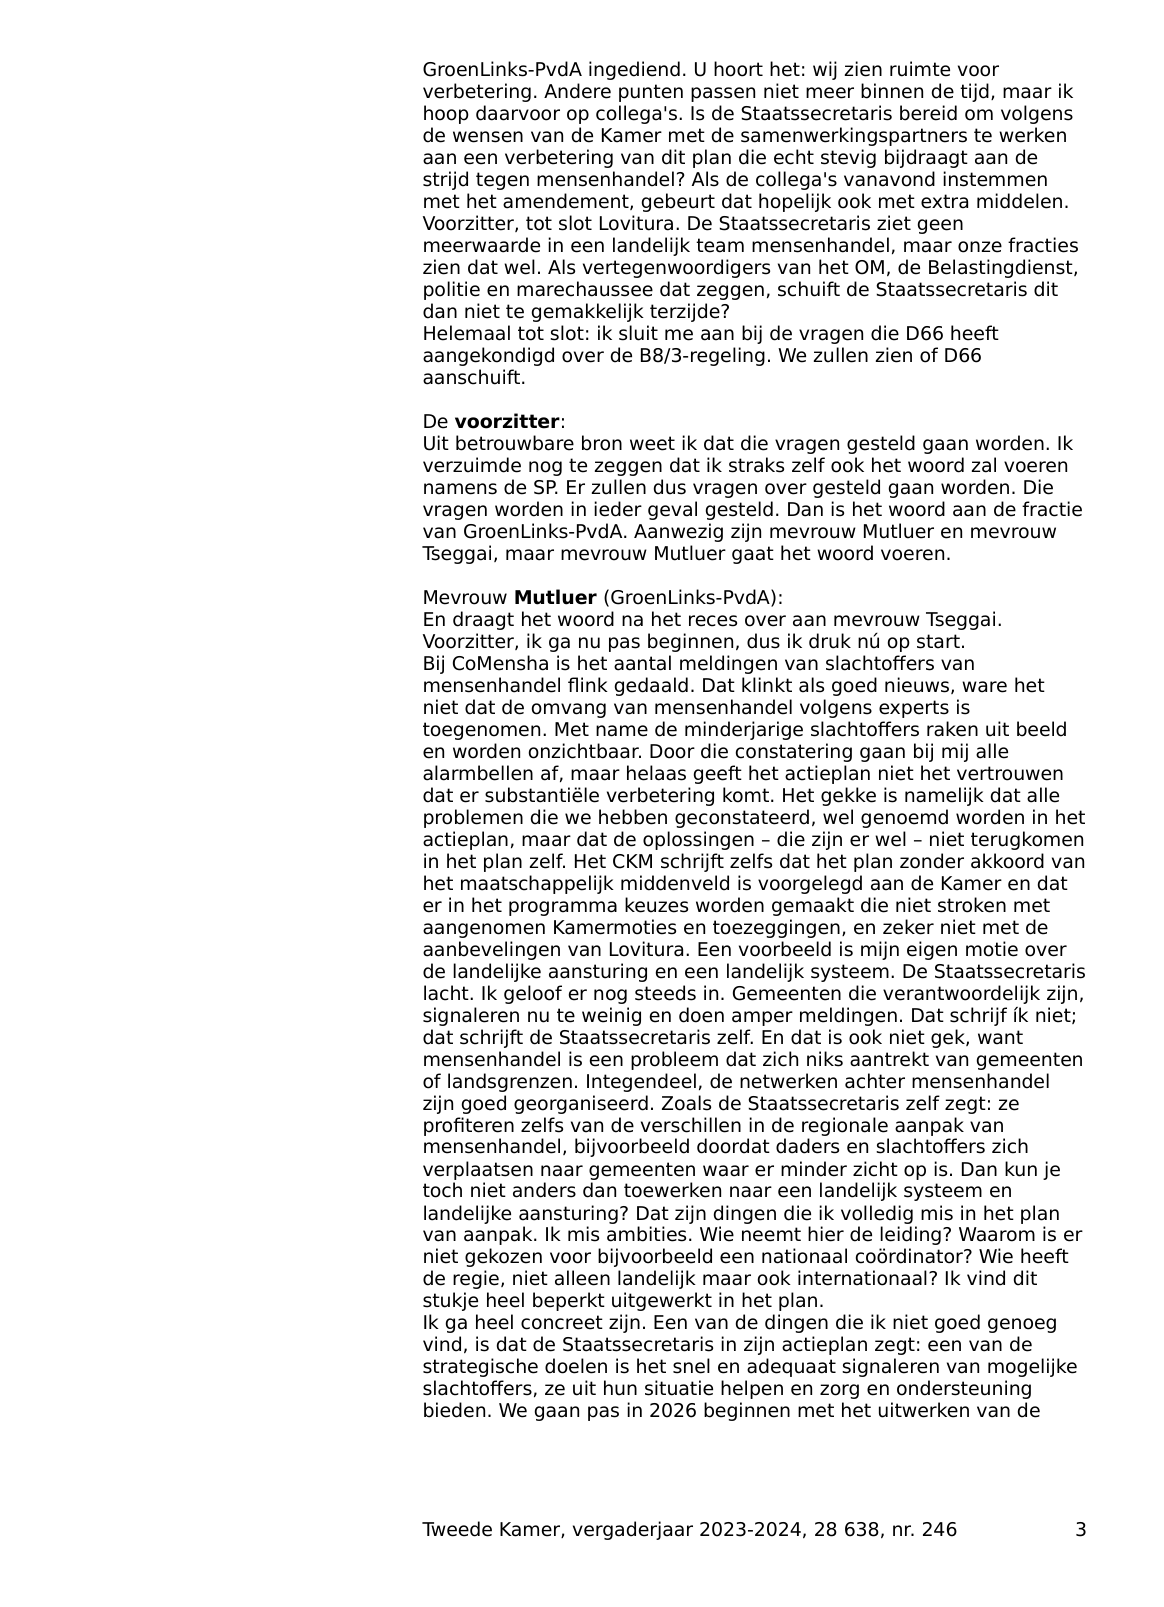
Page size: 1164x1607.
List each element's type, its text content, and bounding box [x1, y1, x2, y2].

text Helemaal tot slot: ik sluit me aan bij de vragen die D66 heeft aangekondigd over de B8/3-regeling. We zullen zien of D66 aanschuift. [422, 323, 1087, 389]
text Ik ga heel concreet zijn. Een van de dingen die ik niet goed genoeg vind, is dat de Staatssecretaris in zijn actieplan zegt: een van de strategische doelen is het snel en adequaat signaleren van mogelijke slachtoffers, ze uit hun situatie helpen en zorg en ondersteuning bieden. We gaan pas in 2026 beginnen met het uitwerken van de [422, 1312, 1087, 1422]
text En draagt het woord na het reces over aan mevrouw Tseggai. Voorzitter, ik ga nu pas beginnen, dus ik druk nú op start. [422, 609, 1087, 653]
text Bij CoMensha is het aantal meldingen van slachtoffers van mensenhandel flink gedaald. Dat klinkt als goed nieuws, ware het niet dat de omvang van mensenhandel volgens experts is toegenomen. Met name de minderjarige slachtoffers raken uit beeld en worden onzichtbaar. Door die constatering gaan bij mij alle alarmbellen af, maar helaas geeft het actieplan niet het vertrouwen dat er substantiële verbetering komt. Het gekke is namelijk dat alle problemen die we hebben geconstateerd, wel genoemd worden in het actieplan, maar dat de oplossingen – die zijn er wel – niet terugkomen in het plan zelf. Het CKM schrijft zelfs dat het plan zonder akkoord van het maatschappelijk middenveld is voorgelegd aan de Kamer en dat er in het programma keuzes worden gemaakt die niet stroken met aangenomen Kamermoties en toezeggingen, en zeker niet met de aanbevelingen van Lovitura. Een voorbeeld is mijn eigen motie over de landelijke aansturing en een landelijk systeem. De Staatssecretaris lacht. Ik geloof er nog steeds in. Gemeenten die verantwoordelijk zijn, signaleren nu te weinig en doen amper meldingen. Dat schrijf ík niet; dat schrijft de Staatssecretaris zelf. En dat is ook niet gek, want mensenhandel is een probleem dat zich niks aantrekt van gemeenten of landsgrenzen. Integendeel, de netwerken achter mensenhandel zijn goed georganiseerd. Zoals de Staatssecretaris zelf zegt: ze profiteren zelfs van de verschillen in de regionale aanpak van mensenhandel, bijvoorbeeld doordat daders en slachtoffers zich verplaatsen naar gemeenten waar er minder zicht op is. Dan kun je toch niet anders dan toewerken naar een landelijk systeem en landelijke aansturing? Dat zijn dingen die ik volledig mis in het plan van aanpak. Ik mis ambities. Wie neemt hier de leiding? Waarom is er niet gekozen voor bijvoorbeeld een nationaal coördinator? Wie heeft de regie, niet alleen landelijk maar ook internationaal? Ik vind dit stukje heel beperkt uitgewerkt in het plan. [422, 653, 1087, 1312]
text Mevrouw Mutluer (GroenLinks-PvdA): [422, 587, 1087, 609]
text Uit betrouwbare bron weet ik dat die vragen gesteld gaan worden. Ik verzuimde nog te zeggen dat ik straks zelf ook het woord zal voeren namens de SP. Er zullen dus vragen over gesteld gaan worden. Die vragen worden in ieder geval gesteld. Dan is het woord aan de fractie van GroenLinks-PvdA. Aanwezig zijn mevrouw Mutluer en mevrouw Tseggai, maar mevrouw Mutluer gaat het woord voeren. [422, 433, 1087, 565]
text Voorzitter, tot slot Lovitura. De Staatssecretaris ziet geen meerwaarde in een landelijk team mensenhandel, maar onze fracties zien dat wel. Als vertegenwoordigers van het OM, de Belastingdienst, politie en marechaussee dat zeggen, schuift de Staatssecretaris dit dan niet te gemakkelijk terzijde? [422, 213, 1087, 323]
text De voorzitter: [422, 411, 1087, 433]
text GroenLinks-PvdA ingediend. U hoort het: wij zien ruimte voor verbetering. Andere punten passen niet meer binnen de tijd, maar ik hoop daarvoor op collega's. Is de Staatssecretaris bereid om volgens de wensen van de Kamer met de samenwerkingspartners te werken aan een verbetering van dit plan die echt stevig bijdraagt aan de strijd tegen mensenhandel? Als de collega's vanavond instemmen met het amendement, gebeurt dat hopelijk ook met extra middelen. [422, 59, 1087, 213]
